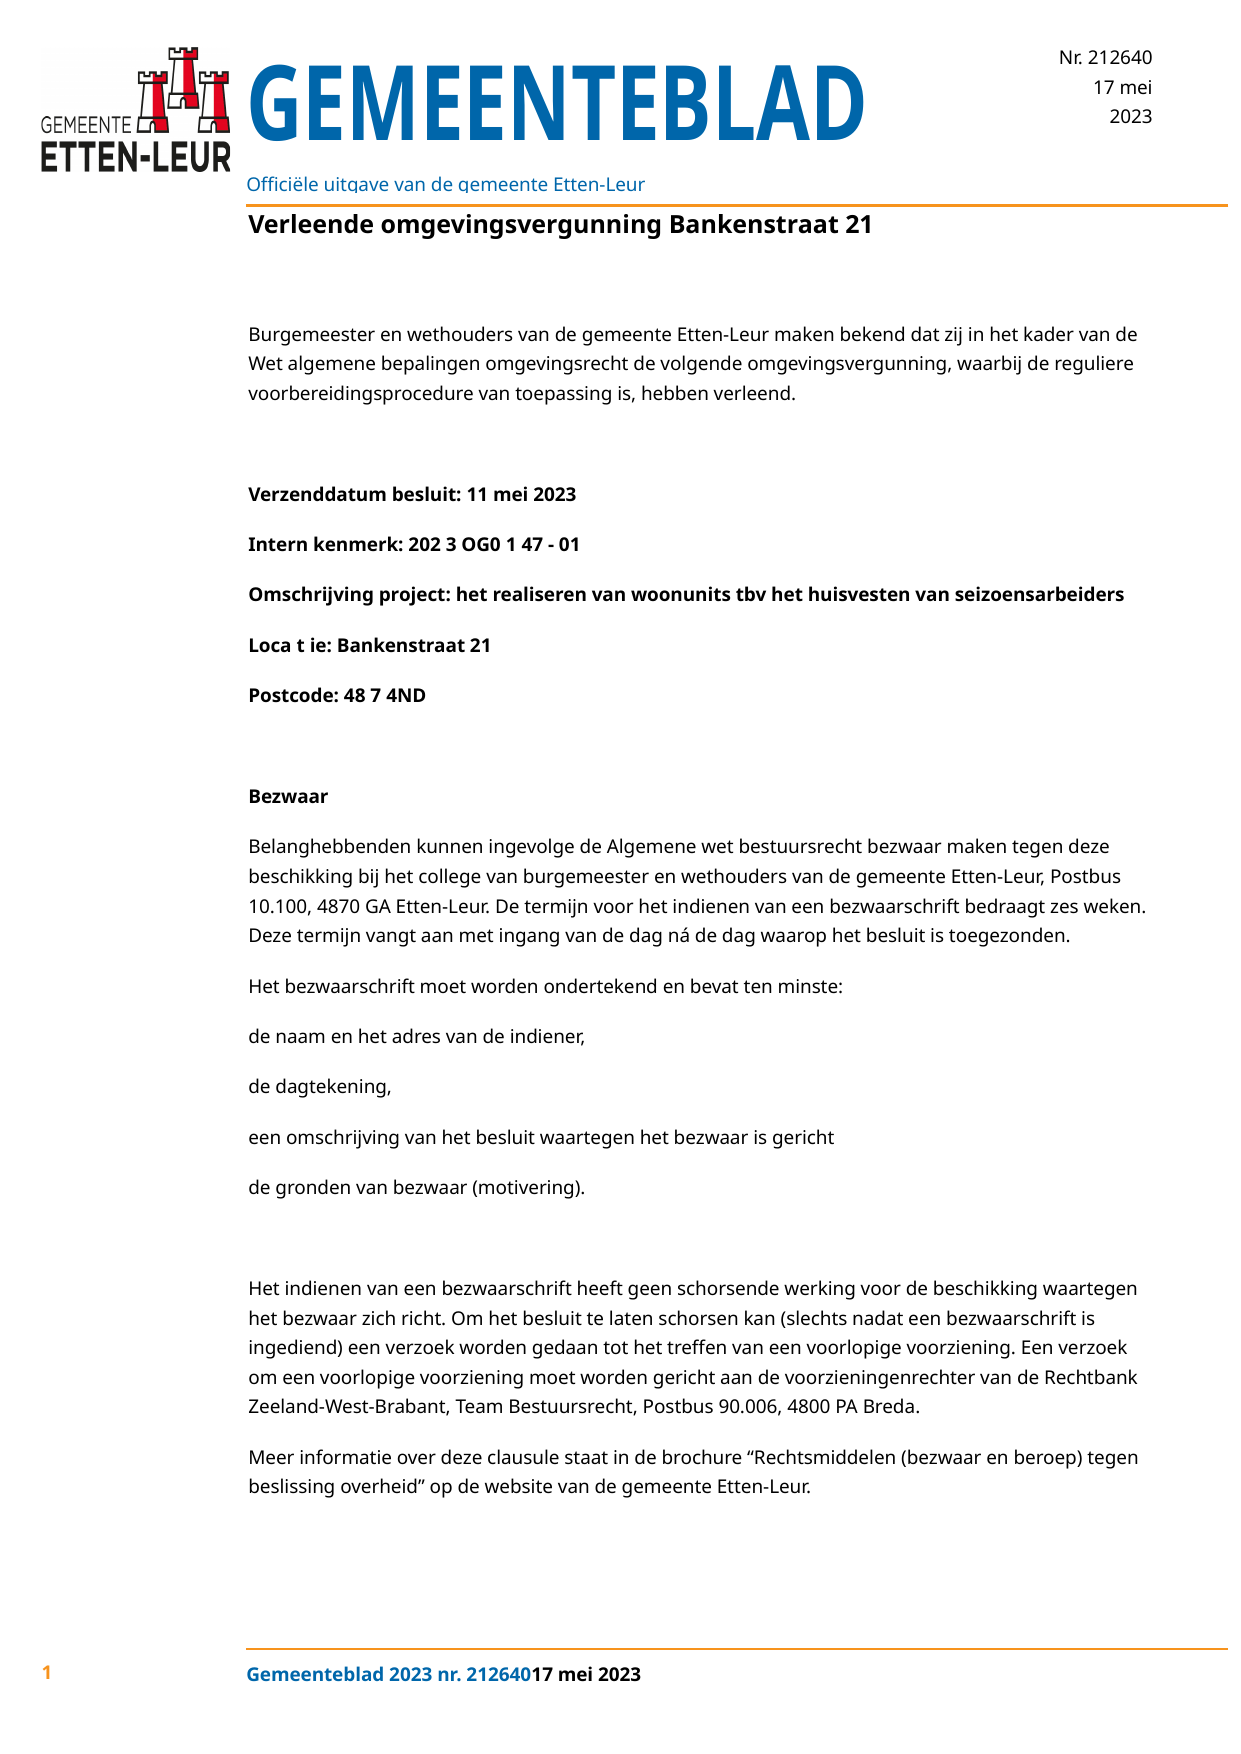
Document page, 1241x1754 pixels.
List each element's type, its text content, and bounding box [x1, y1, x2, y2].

text Belanghebbenden kunnen ingevolge de Algemene wet bestuursrecht bezwaar maken tegen deze beschikking bij het college van burgemeester en wethouders van de gemeente Etten-Leur, Postbus 10.100, 4870 GA Etten-Leur. De termijn voor het indienen van een bezwaarschrift bedraagt zes weken. Deze termijn vangt aan met ingang van de dag ná de dag waarop het besluit is toegezonden. [248, 834, 1152, 948]
text Het indienen van een bezwaarschrift heeft geen schorsende werking voor de beschikking waartegen het bezwaar zich richt. Om het besluit te laten schorsen kan (slechts nadat een bezwaarschrift is ingediend) een verzoek worden gedaan tot het treffen van een voorlopige voorziening. Een verzoek om een voorlopige voorziening moet worden gericht aan de voorzieningenrechter van de Rechtbank Zeeland-West-Brabant, Team Bestuursrecht, Postbus 90.006, 4800 PA Breda. [248, 1275, 1152, 1419]
text Burgemeester en wethouders van de gemeente Etten-Leur maken bekend dat zij in het kader van de Wet algemene bepalingen omgevingsrecht de volgende omgevingsvergunning, waarbij de reguliere voorbereidingsprocedure van toepassing is, hebben verleend. [248, 321, 1152, 406]
text een omschrijving van het besluit waartegen het bezwaar is gericht [248, 1124, 1152, 1150]
text Het bezwaarschrift moet worden ondertekend en bevat ten minste: [248, 973, 1152, 998]
text Meer informatie over deze clausule staat in de brochure “Rechtsmiddelen (bezwaar en beroep) tegen beslissing overheid” op de website van de gemeente Etten-Leur. [248, 1444, 1152, 1499]
text Postcode: 48 7 4ND [248, 682, 1152, 708]
text Intern kenmerk: 202 3 OG0 1 47 - 01 [248, 531, 1152, 557]
text Bezwaar [248, 783, 1152, 809]
picture [41, 47, 231, 172]
text Verleende omgevingsvergunning Bankenstraat 21 [248, 207, 1152, 241]
text de dagtekening, [248, 1074, 1152, 1099]
text Omschrijving project: het realiseren van woonunits tbv het huisvesten van seizoensarbeiders [248, 582, 1152, 607]
text Verzenddatum besluit: 11 mei 2023 [248, 481, 1152, 506]
text de gronden van bezwaar (motivering). [248, 1174, 1152, 1200]
text Loca t ie: Bankenstraat 21 [248, 632, 1152, 658]
text de naam en het adres van de indiener, [248, 1023, 1152, 1049]
